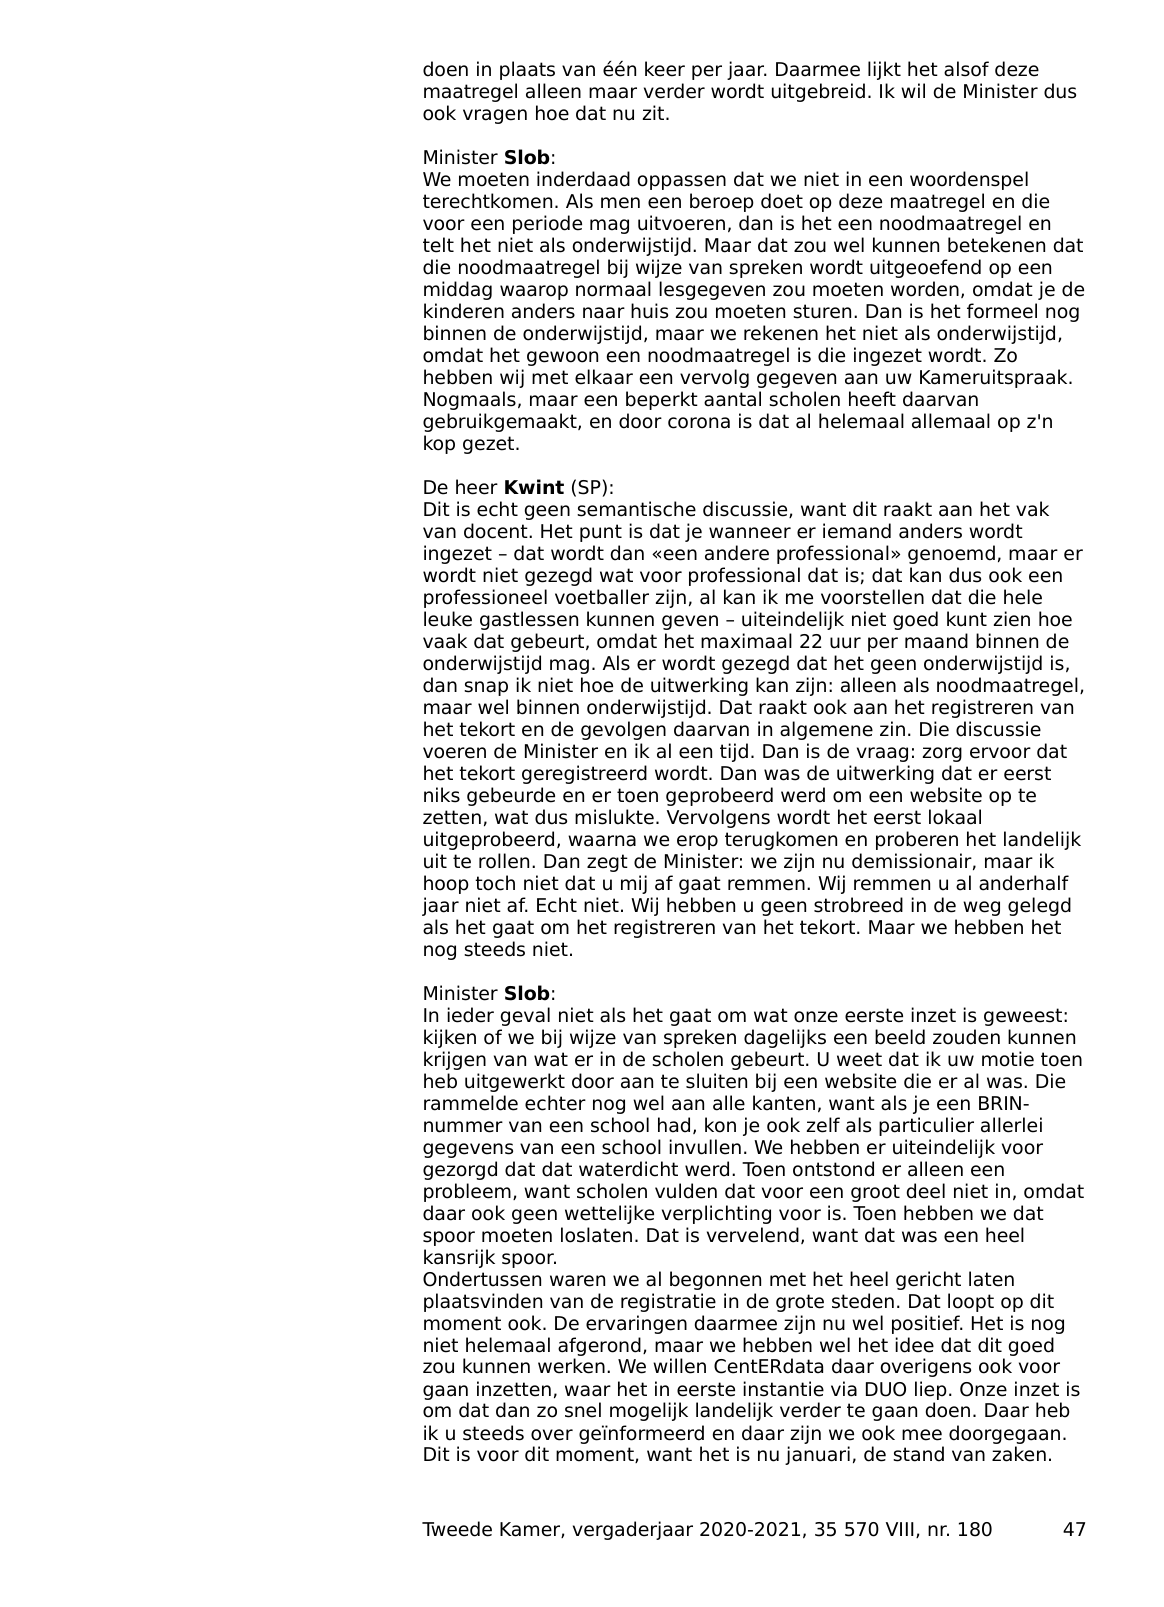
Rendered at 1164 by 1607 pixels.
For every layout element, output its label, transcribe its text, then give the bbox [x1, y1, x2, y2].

text Dit is echt geen semantische discussie, want dit raakt aan het vak van docent. Het punt is dat je wanneer er iemand anders wordt ingezet – dat wordt dan «een andere professional» genoemd, maar er wordt niet gezegd wat voor professional dat is; dat kan dus ook een professioneel voetballer zijn, al kan ik me voorstellen dat die hele leuke gastlessen kunnen geven – uiteindelijk niet goed kunt zien hoe vaak dat gebeurt, omdat het maximaal 22 uur per maand binnen de onderwijstijd mag. Als er wordt gezegd dat het geen onderwijstijd is, dan snap ik niet hoe de uitwerking kan zijn: alleen als noodmaatregel, maar wel binnen onderwijstijd. Dat raakt ook aan het registreren van het tekort en de gevolgen daarvan in algemene zin. Die discussie voeren de Minister en ik al een tijd. Dan is de vraag: zorg ervoor dat het tekort geregistreerd wordt. Dan was de uitwerking dat er eerst niks gebeurde en er toen geprobeerd werd om een website op te zetten, wat dus mislukte. Vervolgens wordt het eerst lokaal uitgeprobeerd, waarna we erop terugkomen en proberen het landelijk uit te rollen. Dan zegt de Minister: we zijn nu demissionair, maar ik hoop toch niet dat u mij af gaat remmen. Wij remmen u al anderhalf jaar niet af. Echt niet. Wij hebben u geen strobreed in de weg gelegd als het gaat om het registreren van het tekort. Maar we hebben het nog steeds niet. [422, 499, 1087, 961]
text Minister Slob: [422, 983, 1087, 1005]
text doen in plaats van één keer per jaar. Daarmee lijkt het alsof deze maatregel alleen maar verder wordt uitgebreid. Ik wil de Minister dus ook vragen hoe dat nu zit. [422, 59, 1087, 125]
text Ondertussen waren we al begonnen met het heel gericht laten plaatsvinden van de registratie in de grote steden. Dat loopt op dit moment ook. De ervaringen daarmee zijn nu wel positief. Het is nog niet helemaal afgerond, maar we hebben wel het idee dat dit goed zou kunnen werken. We willen CentERdata daar overigens ook voor gaan inzetten, waar het in eerste instantie via DUO liep. Onze inzet is om dat dan zo snel mogelijk landelijk verder te gaan doen. Daar heb ik u steeds over geïnformeerd en daar zijn we ook mee doorgegaan. Dit is voor dit moment, want het is nu januari, de stand van zaken. [422, 1268, 1087, 1466]
text Minister Slob: [422, 147, 1087, 169]
text We moeten inderdaad oppassen dat we niet in een woordenspel terechtkomen. Als men een beroep doet op deze maatregel en die voor een periode mag uitvoeren, dan is het een noodmaatregel en telt het niet als onderwijstijd. Maar dat zou wel kunnen betekenen dat die noodmaatregel bij wijze van spreken wordt uitgeoefend op een middag waarop normaal lesgegeven zou moeten worden, omdat je de kinderen anders naar huis zou moeten sturen. Dan is het formeel nog binnen de onderwijstijd, maar we rekenen het niet als onderwijstijd, omdat het gewoon een noodmaatregel is die ingezet wordt. Zo hebben wij met elkaar een vervolg gegeven aan uw Kameruitspraak. Nogmaals, maar een beperkt aantal scholen heeft daarvan gebruikgemaakt, en door corona is dat al helemaal allemaal op z'n kop gezet. [422, 169, 1087, 455]
text De heer Kwint (SP): [422, 477, 1087, 499]
text In ieder geval niet als het gaat om wat onze eerste inzet is geweest: kijken of we bij wijze van spreken dagelijks een beeld zouden kunnen krijgen van wat er in de scholen gebeurt. U weet dat ik uw motie toen heb uitgewerkt door aan te sluiten bij een website die er al was. Die rammelde echter nog wel aan alle kanten, want als je een BRIN-nummer van een school had, kon je ook zelf als particulier allerlei gegevens van een school invullen. We hebben er uiteindelijk voor gezorgd dat dat waterdicht werd. Toen ontstond er alleen een probleem, want scholen vulden dat voor een groot deel niet in, omdat daar ook geen wettelijke verplichting voor is. Toen hebben we dat spoor moeten loslaten. Dat is vervelend, want dat was een heel kansrijk spoor. [422, 1005, 1087, 1268]
